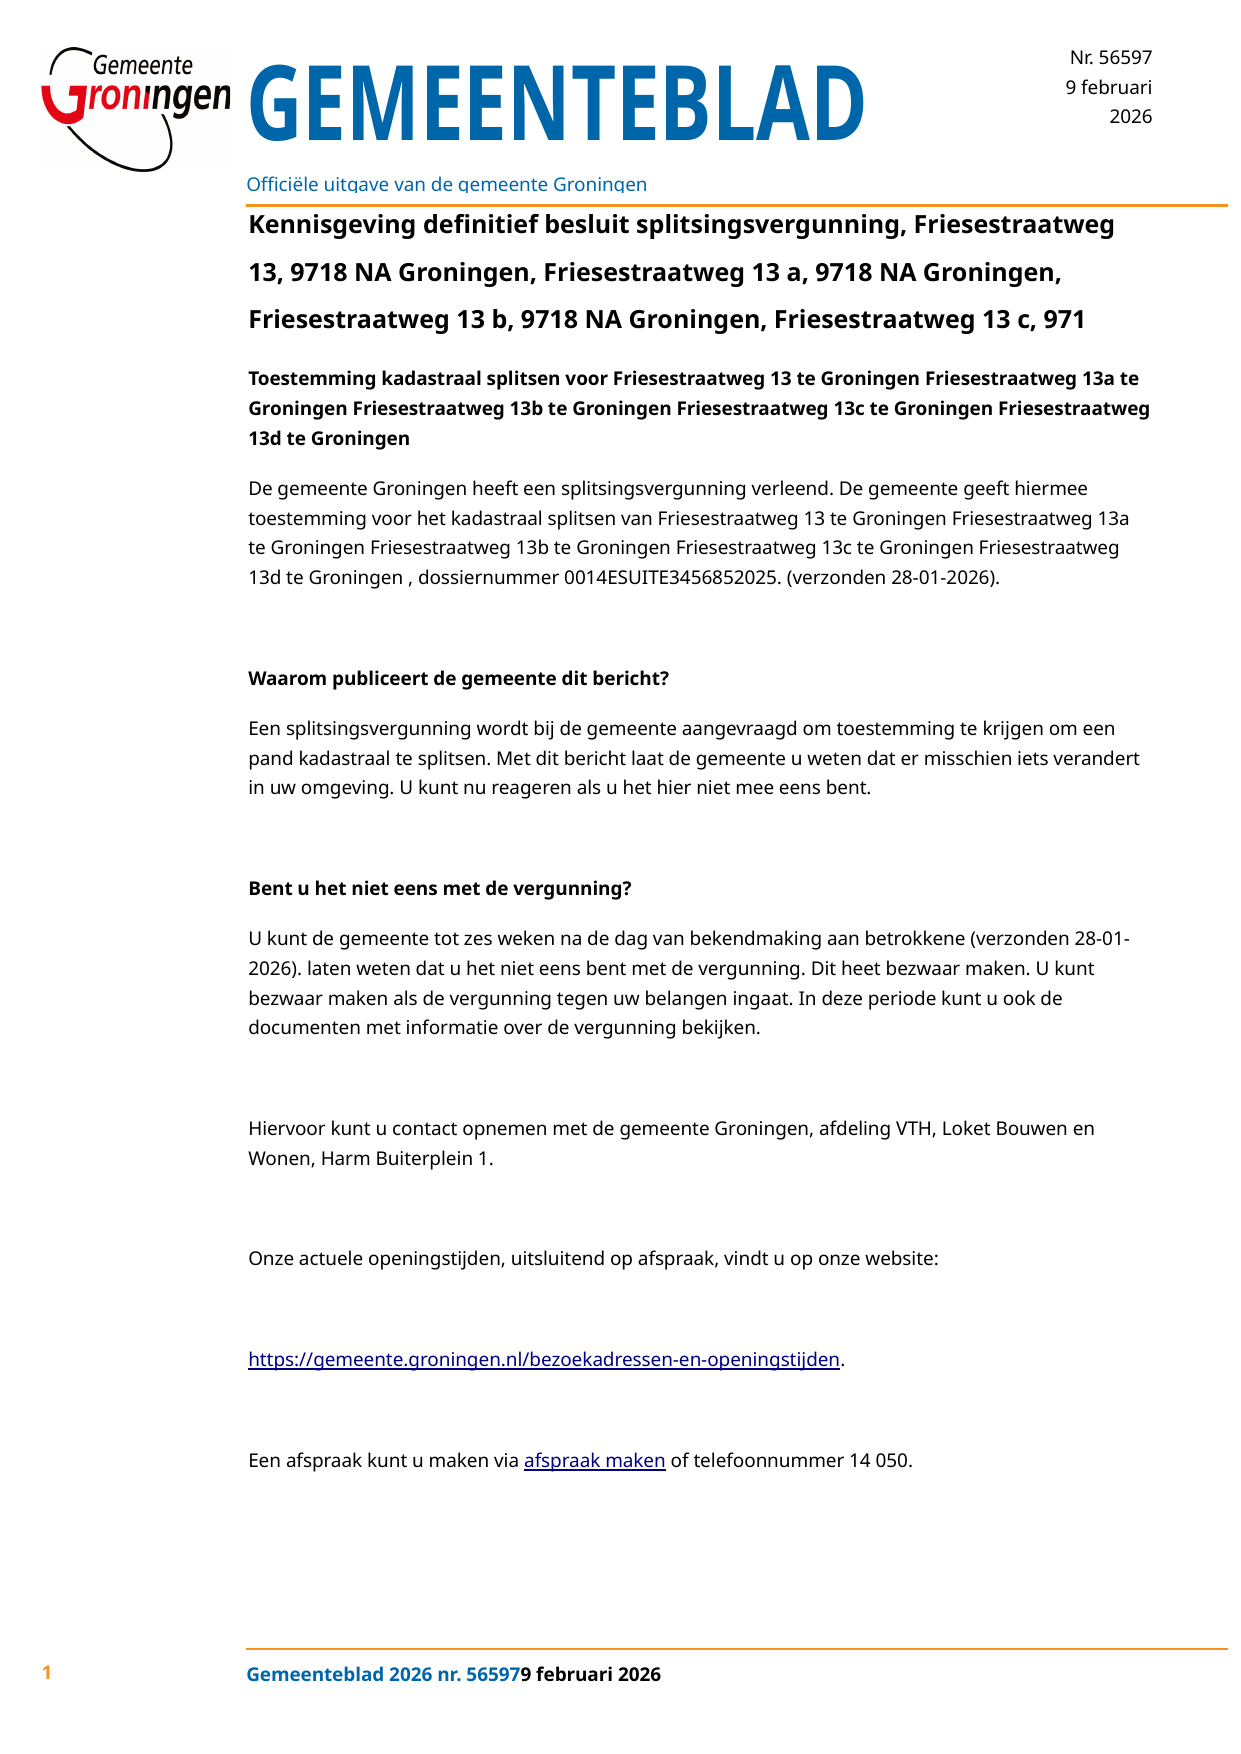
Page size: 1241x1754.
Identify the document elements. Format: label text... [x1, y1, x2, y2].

text https://gemeente.groningen.nl/bezoekadressen-en-openingstijden. [248, 1346, 1152, 1372]
text De gemeente Groningen heeft een splitsingsvergunning verleend. De gemeente geeft hiermee toestemming voor het kadastraal splitsen van Friesestraatweg 13 te Groningen Friesestraatweg 13a te Groningen Friesestraatweg 13b te Groningen Friesestraatweg 13c te Groningen Friesestraatweg 13d te Groningen , dossiernummer 0014ESUITE3456852025. (verzonden 28-01-2026). [248, 475, 1152, 589]
text Waarom publiceert de gemeente dit bericht? [248, 665, 1152, 690]
text Bent u het niet eens met de vergunning? [248, 875, 1152, 901]
text Een splitsingsvergunning wordt bij de gemeente aangevraagd om toestemming te krijgen om een pand kadastraal te splitsen. Met dit bericht laat de gemeente u weten dat er misschien iets verandert in uw omgeving. U kunt nu reageren als u het hier niet mee eens bent. [248, 715, 1152, 800]
text Hiervoor kunt u contact opnemen met de gemeente Groningen, afdeling VTH, Loket Bouwen en Wonen, Harm Buiterplein 1. [248, 1115, 1152, 1170]
picture [41, 47, 231, 172]
text Een afspraak kunt u maken via afspraak maken of telefoonnummer 14 050. [248, 1447, 1152, 1473]
text Toestemming kadastraal splitsen voor Friesestraatweg 13 te Groningen Friesestraatweg 13a te Groningen Friesestraatweg 13b te Groningen Friesestraatweg 13c te Groningen Friesestraatweg 13d te Groningen [248, 366, 1152, 450]
text Onze actuele openingstijden, uitsluitend op afspraak, vindt u op onze website: [248, 1246, 1152, 1271]
text U kunt de gemeente tot zes weken na de dag van bekendmaking aan betrokkene (verzonden 28-01-2026). laten weten dat u het niet eens bent met de vergunning. Dit heet bezwaar maken. U kunt bezwaar maken als de vergunning tegen uw belangen ingaat. In deze periode kunt u ook de documenten met informatie over de vergunning bekijken. [248, 926, 1152, 1040]
text Kennisgeving definitief besluit splitsingsvergunning, Friesestraatweg 13, 9718 NA Groningen, Friesestraatweg 13 a, 9718 NA Groningen, Friesestraatweg 13 b, 9718 NA Groningen, Friesestraatweg 13 c, 971 [248, 207, 1152, 336]
